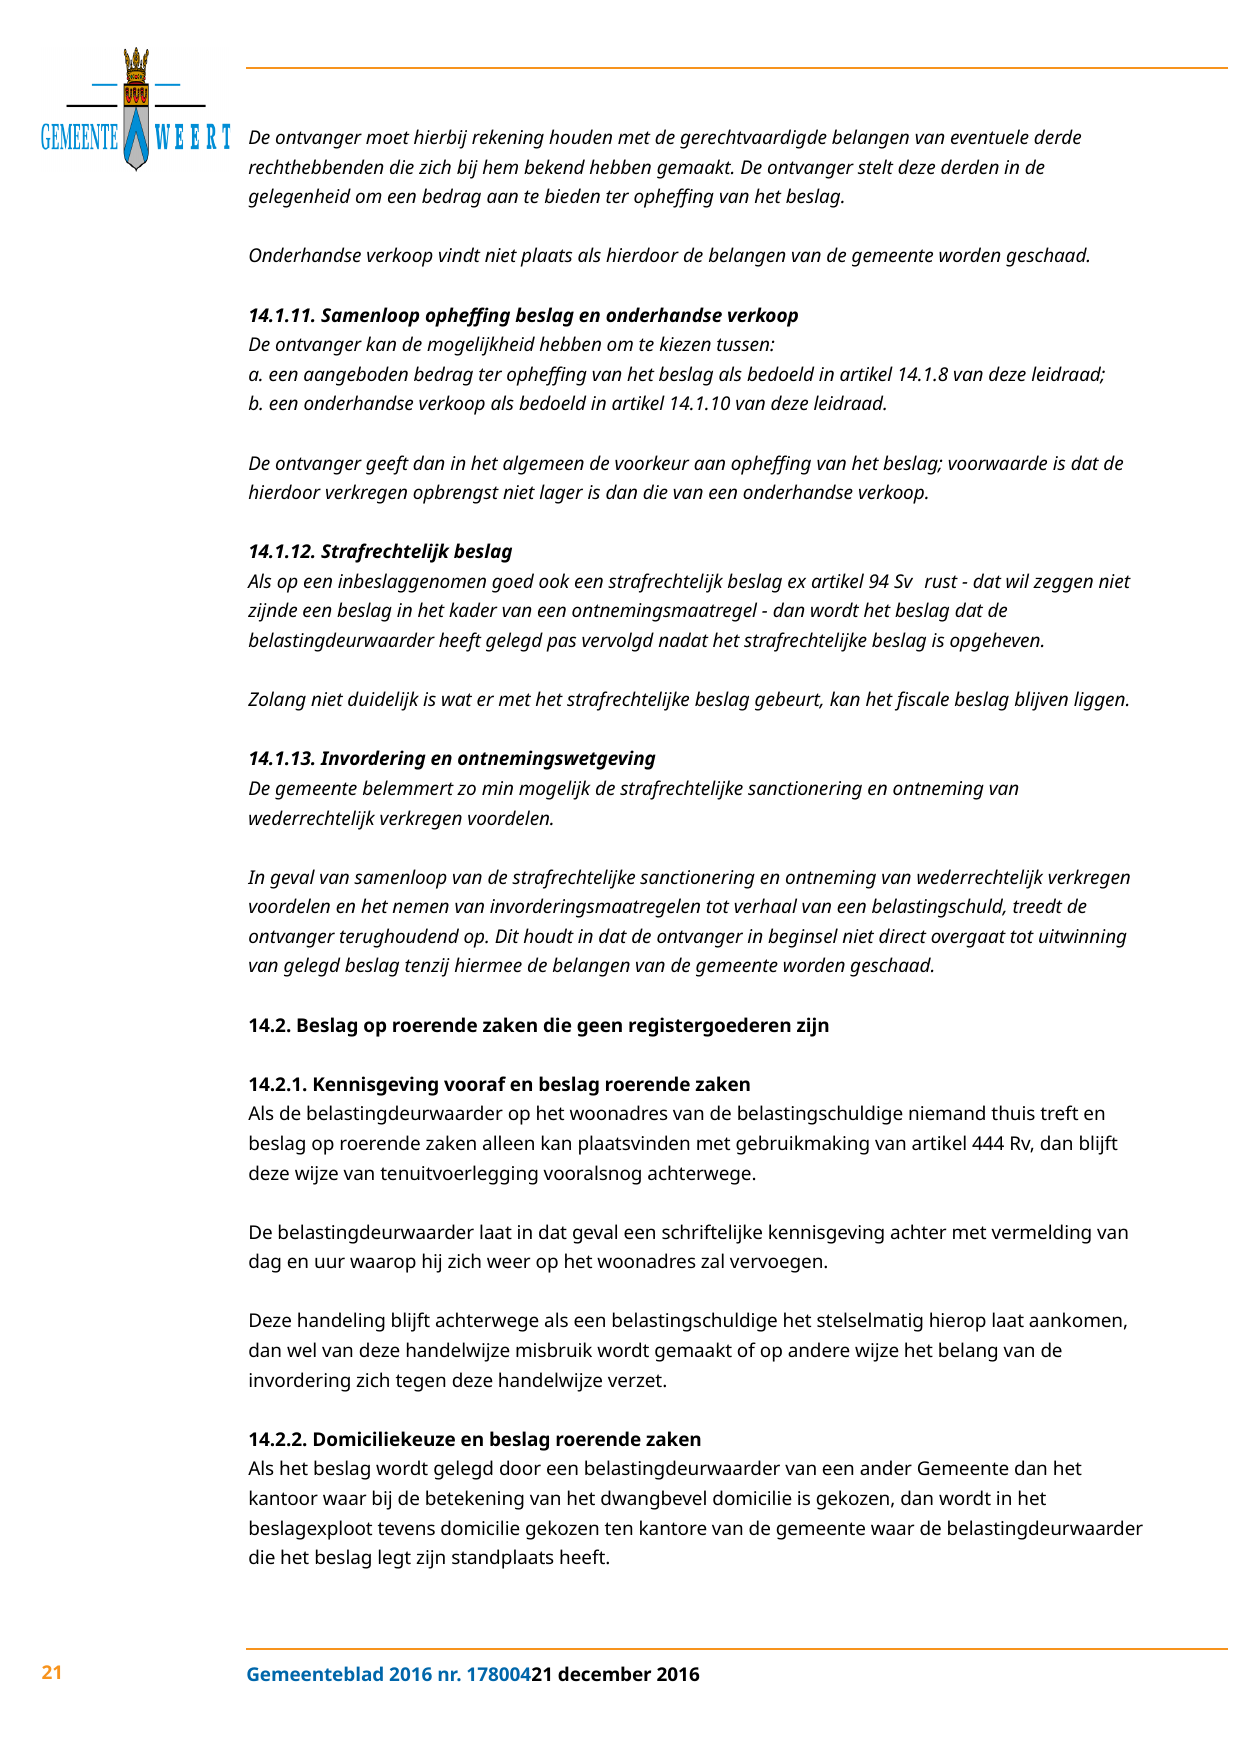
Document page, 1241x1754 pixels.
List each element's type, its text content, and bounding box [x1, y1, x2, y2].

text 14.2.1. Kennisgeving vooraf en beslag roerende zaken [248, 1071, 1152, 1097]
text Zolang niet duidelijk is wat er met het strafrechtelijke beslag gebeurt, kan het fiscale beslag blijven liggen. [248, 686, 1152, 712]
text De belastingdeurwaarder laat in dat geval een schriftelijke kennisgeving achter met vermelding van dag en uur waarop hij zich weer op het woonadres zal vervoegen. [248, 1219, 1152, 1274]
text 14.2. Beslag op roerende zaken die geen registergoederen zijn [248, 1012, 1152, 1038]
text Als de belastingdeurwaarder op het woonadres van de belastingschuldige niemand thuis treft en beslag op roerende zaken alleen kan plaatsvinden met gebruikmaking van artikel 444 Rv, dan blijft deze wijze van tenuitvoerlegging vooralsnog achterwege. [248, 1101, 1152, 1186]
text De ontvanger moet hierbij rekening houden met de gerechtvaardigde belangen van eventuele derde rechthebbenden die zich bij hem bekend hebben gemaakt. De ontvanger stelt deze derden in de gelegenheid om een bedrag aan te bieden ter opheffing van het beslag. [248, 124, 1152, 209]
text De gemeente belemmert zo min mogelijk de strafrechtelijke sanctionering en ontneming van wederrechtelijk verkregen voordelen. [248, 775, 1152, 831]
text 14.2.2. Domiciliekeuze en beslag roerende zaken [248, 1426, 1152, 1452]
text Als op een inbeslaggenomen goed ook een strafrechtelijk beslag ex artikel 94 Sv rust - dat wil zeggen niet zijnde een beslag in het kader van een ontnemingsmaatregel - dan wordt het beslag dat de belastingdeurwaarder heeft gelegd pas vervolgd nadat het strafrechtelijke beslag is opgeheven. [248, 568, 1152, 653]
text 14.1.12. Strafrechtelijk beslag [248, 538, 1152, 564]
text De ontvanger geeft dan in het algemeen de voorkeur aan opheffing van het beslag; voorwaarde is dat de hierdoor verkregen opbrengst niet lager is dan die van een onderhandse verkoop. [248, 450, 1152, 505]
text 14.1.11. Samenloop opheffing beslag en onderhandse verkoop [248, 302, 1152, 328]
text Onderhandse verkoop vindt niet plaats als hierdoor de belangen van de gemeente worden geschaad. [248, 243, 1152, 268]
picture [41, 47, 231, 172]
text b. een onderhandse verkoop als bedoeld in artikel 14.1.10 van deze leidraad. [248, 391, 1152, 416]
text Deze handeling blijft achterwege als een belastingschuldige het stelselmatig hierop laat aankomen, dan wel van deze handelwijze misbruik wordt gemaakt of op andere wijze het belang van de invordering zich tegen deze handelwijze verzet. [248, 1308, 1152, 1393]
text a. een aangeboden bedrag ter opheffing van het beslag als bedoeld in artikel 14.1.8 van deze leidraad; [248, 361, 1152, 387]
text De ontvanger kan de mogelijkheid hebben om te kiezen tussen: [248, 331, 1152, 357]
text Als het beslag wordt gelegd door een belastingdeurwaarder van een ander Gemeente dan het kantoor waar bij de betekening van het dwangbevel domicilie is gekozen, dan wordt in het beslagexploot tevens domicilie gekozen ten kantore van de gemeente waar de belastingdeurwaarder die het beslag legt zijn standplaats heeft. [248, 1456, 1152, 1570]
text In geval van samenloop van de strafrechtelijke sanctionering en ontneming van wederrechtelijk verkregen voordelen en het nemen van invorderingsmaatregelen tot verhaal van een belastingschuld, treedt de ontvanger terughoudend op. Dit houdt in dat de ontvanger in beginsel niet direct overgaat tot uitwinning van gelegd beslag tenzij hiermee de belangen van de gemeente worden geschaad. [248, 864, 1152, 978]
text 14.1.13. Invordering en ontnemingswetgeving [248, 746, 1152, 771]
